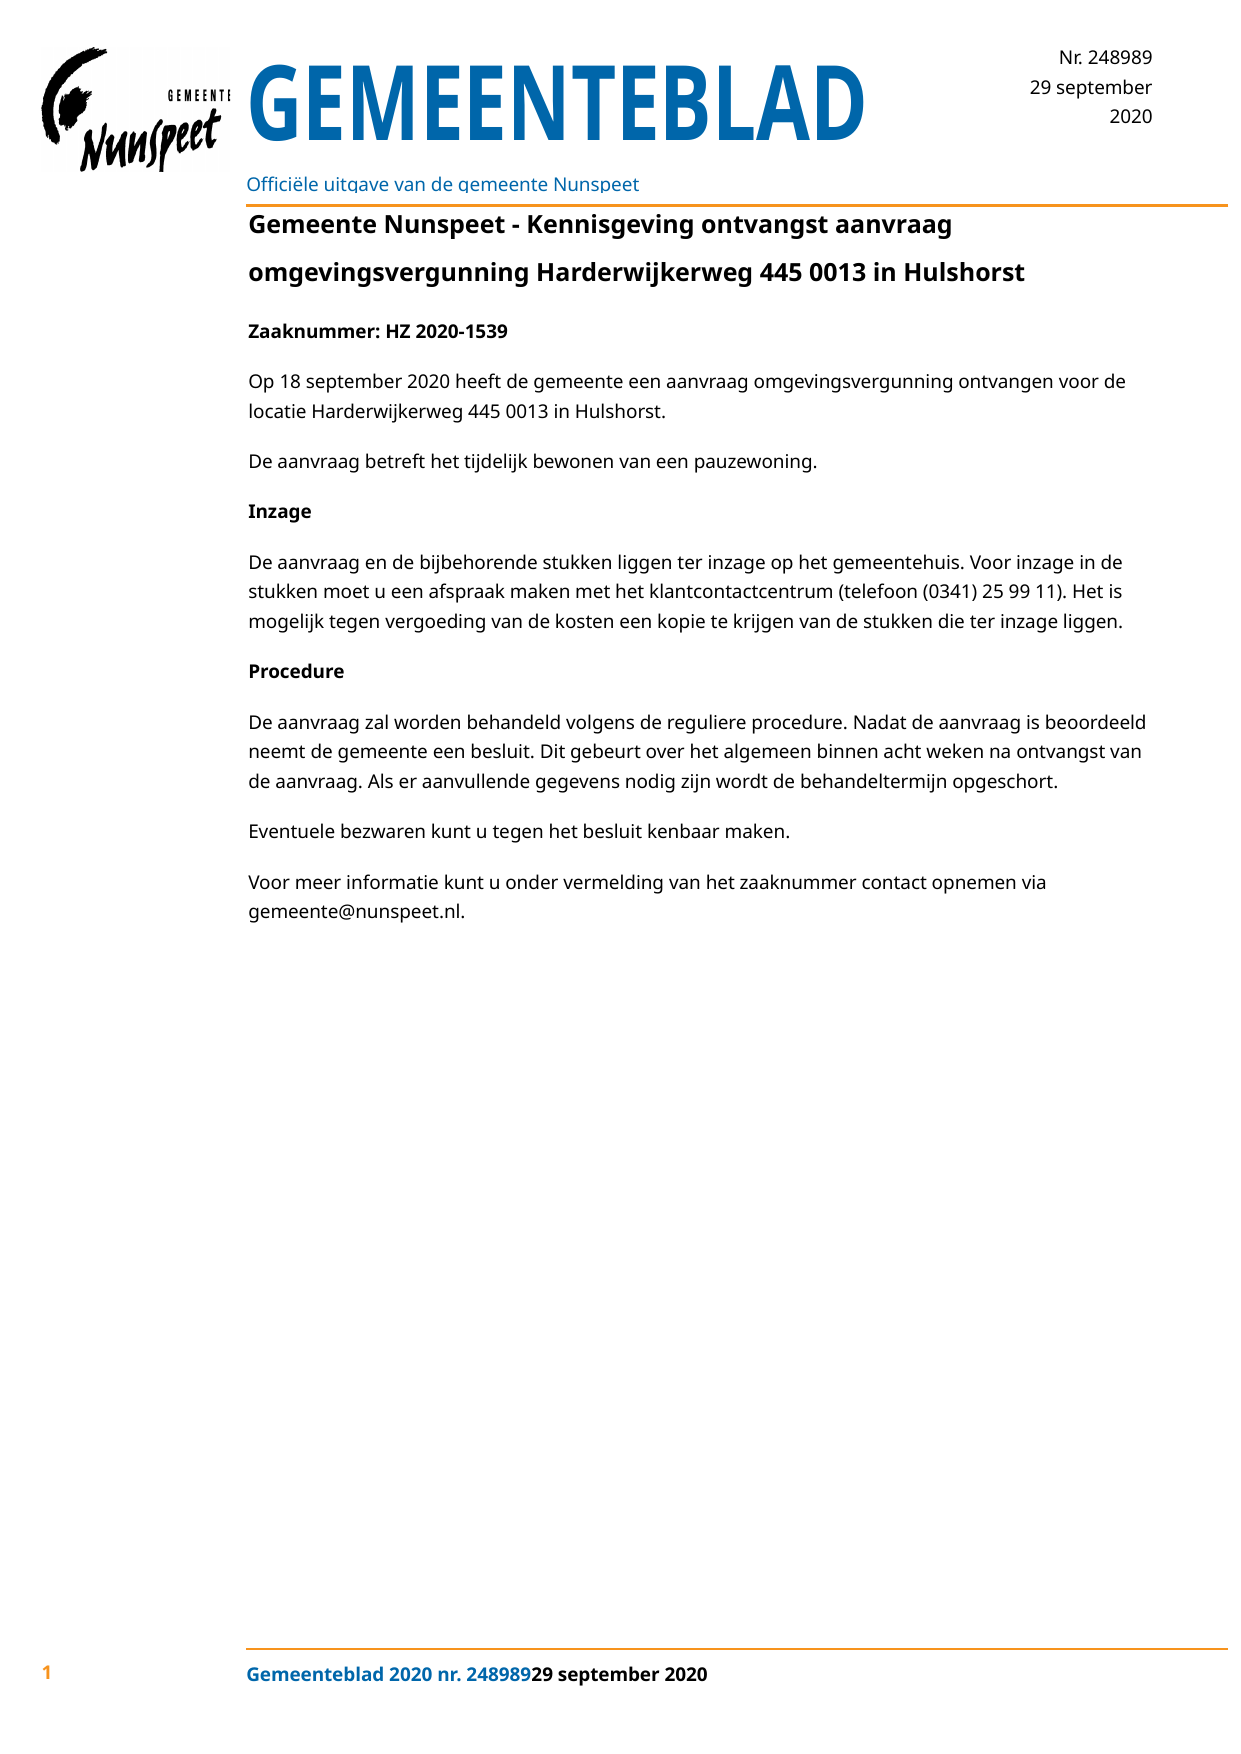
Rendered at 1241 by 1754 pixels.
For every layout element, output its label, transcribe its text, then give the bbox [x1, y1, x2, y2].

text Op 18 september 2020 heeft de gemeente een aanvraag omgevingsvergunning ontvangen voor de locatie Harderwijkerweg 445 0013 in Hulshorst. [248, 368, 1152, 424]
text De aanvraag zal worden behandeld volgens de reguliere procedure. Nadat de aanvraag is beoordeeld neemt de gemeente een besluit. Dit gebeurt over het algemeen binnen acht weken na ontvangst van de aanvraag. Als er aanvullende gegevens nodig zijn wordt de behandeltermijn opgeschort. [248, 709, 1152, 794]
text Eventuele bezwaren kunt u tegen het besluit kenbaar maken. [248, 819, 1152, 844]
text Gemeente Nunspeet - Kennisgeving ontvangst aanvraag omgevingsvergunning Harderwijkerweg 445 0013 in Hulshorst [248, 207, 1152, 288]
picture [41, 47, 231, 172]
text De aanvraag betreft het tijdelijk bewonen van een pauzewoning. [248, 448, 1152, 474]
text Zaaknummer: HZ 2020-1539 [248, 318, 1152, 344]
text Procedure [248, 659, 1152, 684]
text De aanvraag en de bijbehorende stukken liggen ter inzage op het gemeentehuis. Voor inzage in de stukken moet u een afspraak maken met het klantcontactcentrum (telefoon (0341) 25 99 11). Het is mogelijk tegen vergoeding van de kosten een kopie te krijgen van de stukken die ter inzage liggen. [248, 549, 1152, 634]
text Voor meer informatie kunt u onder vermelding van het zaaknummer contact opnemen via gemeente@nunspeet.nl. [248, 869, 1152, 924]
text Inzage [248, 499, 1152, 524]
